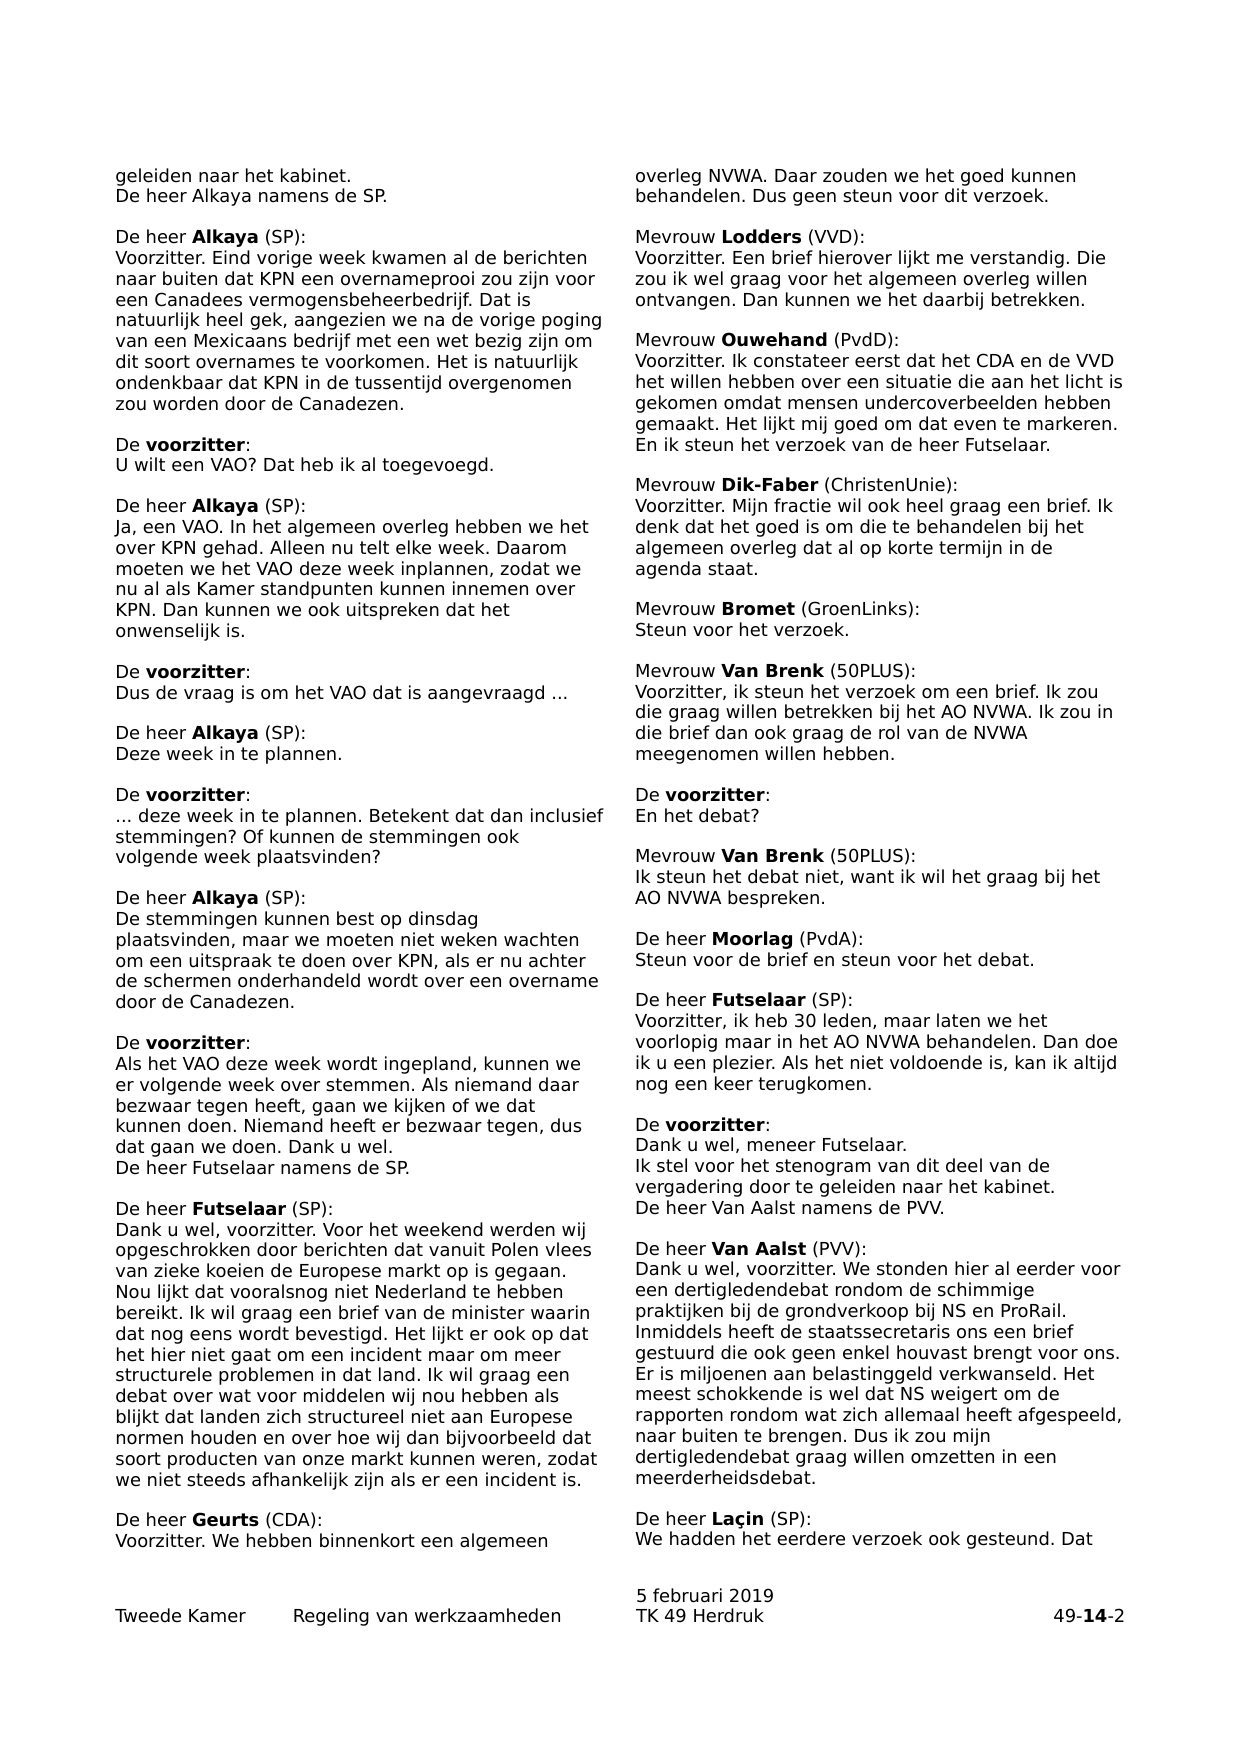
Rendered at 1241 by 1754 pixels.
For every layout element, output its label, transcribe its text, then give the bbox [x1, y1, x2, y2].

text Voorzitter, ik steun het verzoek om een brief. Ik zou die graag willen betrekken bij het AO NVWA. Ik zou in die brief dan ook graag de rol van de NVWA meegenomen willen hebben. [635, 681, 1125, 765]
text Mevrouw Ouwehand (PvdD): [635, 330, 1125, 351]
text De heer Alkaya namens de SP. [115, 186, 605, 207]
text Mevrouw Lodders (VVD): [635, 227, 1125, 248]
text Voorzitter. Eind vorige week kwamen al de berichten naar buiten dat KPN een overnameprooi zou zijn voor een Canadees vermogensbeheerbedrijf. Dat is natuurlijk heel gek, aangezien we na de vorige poging van een Mexicaans bedrijf met een wet bezig zijn om dit soort overnames te voorkomen. Het is natuurlijk ondenkbaar dat KPN in de tussentijd overgenomen zou worden door de Canadezen. [115, 248, 605, 414]
text De voorzitter: [115, 785, 605, 806]
text De heer Futselaar (SP): [635, 990, 1125, 1011]
text Steun voor het verzoek. [635, 620, 1125, 641]
text ... deze week in te plannen. Betekent dat dan inclusief stemmingen? Of kunnen de stemmingen ook volgende week plaatsvinden? [115, 806, 605, 868]
text De voorzitter: [115, 434, 605, 455]
text De voorzitter: [115, 662, 605, 682]
text De stemmingen kunnen best op dinsdag plaatsvinden, maar we moeten niet weken wachten om een uitspraak te doen over KPN, als er nu achter de schermen onderhandeld wordt over een overname door de Canadezen. [115, 909, 605, 1013]
text De heer Moorlag (PvdA): [635, 929, 1125, 949]
text De heer Laçin (SP): [635, 1508, 1125, 1529]
text De heer Futselaar namens de SP. [115, 1158, 605, 1179]
text overleg NVWA. Daar zouden we het goed kunnen behandelen. Dus geen steun voor dit verzoek. [635, 165, 1125, 207]
text geleiden naar het kabinet. [115, 165, 605, 186]
text De heer Geurts (CDA): [115, 1510, 605, 1531]
text De voorzitter: [635, 785, 1125, 806]
text De heer Futselaar (SP): [115, 1199, 605, 1219]
text En het debat? [635, 806, 1125, 826]
text Voorzitter. We hebben binnenkort een algemeen [115, 1531, 605, 1552]
text De voorzitter: [115, 1033, 605, 1054]
text De heer Alkaya (SP): [115, 496, 605, 517]
text Voorzitter. Mijn fractie wil ook heel graag een brief. Ik denk dat het goed is om die te behandelen bij het algemeen overleg dat al op korte termijn in de agenda staat. [635, 496, 1125, 579]
text Dank u wel, voorzitter. Voor het weekend werden wij opgeschrokken door berichten dat vanuit Polen vlees van zieke koeien de Europese markt op is gegaan. Nou lijkt dat vooralsnog niet Nederland te hebben bereikt. Ik wil graag een brief van de minister waarin dat nog eens wordt bevestigd. Het lijkt er ook op dat het hier niet gaat om een incident maar om meer structurele problemen in dat land. Ik wil graag een debat over wat voor middelen wij nou hebben als blijkt dat landen zich structureel niet aan Europese normen houden en over hoe wij dan bijvoorbeeld dat soort producten van onze markt kunnen weren, zodat we niet steeds afhankelijk zijn als er een incident is. [115, 1219, 605, 1490]
text Ik steun het debat niet, want ik wil het graag bij het AO NVWA bespreken. [635, 867, 1125, 909]
text Dank u wel, voorzitter. We stonden hier al eerder voor een dertigledendebat rondom de schimmige praktijken bij de grondverkoop bij NS en ProRail. Inmiddels heeft de staatssecretaris ons een brief gestuurd die ook geen enkel houvast brengt voor ons. Er is miljoenen aan belastinggeld verkwanseld. Het meest schokkende is wel dat NS weigert om de rapporten rondom wat zich allemaal heeft afgespeeld, naar buiten te brengen. Dus ik zou mijn dertigledendebat graag willen omzetten in een meerderheidsdebat. [635, 1259, 1125, 1488]
text Steun voor de brief en steun voor het debat. [635, 949, 1125, 970]
text We hadden het eerdere verzoek ook gesteund. Dat [635, 1529, 1125, 1550]
text Mevrouw Van Brenk (50PLUS): [635, 846, 1125, 867]
text Mevrouw Dik-Faber (ChristenUnie): [635, 475, 1125, 496]
text Ja, een VAO. In het algemeen overleg hebben we het over KPN gehad. Alleen nu telt elke week. Daarom moeten we het VAO deze week inplannen, zodat we nu al als Kamer standpunten kunnen innemen over KPN. Dan kunnen we ook uitspreken dat het onwenselijk is. [115, 517, 605, 642]
text De heer Alkaya (SP): [115, 227, 605, 248]
text Deze week in te plannen. [115, 744, 605, 765]
text Dank u wel, meneer Futselaar. [635, 1135, 1125, 1156]
text Voorzitter. Ik constateer eerst dat het CDA en de VVD het willen hebben over een situatie die aan het licht is gekomen omdat mensen undercoverbeelden hebben gemaakt. Het lijkt mij goed om dat even te markeren. En ik steun het verzoek van de heer Futselaar. [635, 351, 1125, 455]
text Mevrouw Bromet (GroenLinks): [635, 599, 1125, 620]
text De heer Van Aalst (PVV): [635, 1238, 1125, 1259]
text Mevrouw Van Brenk (50PLUS): [635, 661, 1125, 681]
text De heer Van Aalst namens de PVV. [635, 1198, 1125, 1218]
text De heer Alkaya (SP): [115, 723, 605, 744]
text Voorzitter, ik heb 30 leden, maar laten we het voorlopig maar in het AO NVWA behandelen. Dan doe ik u een plezier. Als het niet voldoende is, kan ik altijd nog een keer terugkomen. [635, 1011, 1125, 1094]
text Voorzitter. Een brief hierover lijkt me verstandig. Die zou ik wel graag voor het algemeen overleg willen ontvangen. Dan kunnen we het daarbij betrekken. [635, 248, 1125, 310]
text De voorzitter: [635, 1114, 1125, 1135]
text Dus de vraag is om het VAO dat is aangevraagd ... [115, 682, 605, 703]
text Ik stel voor het stenogram van dit deel van de vergadering door te geleiden naar het kabinet. [635, 1156, 1125, 1198]
text Als het VAO deze week wordt ingepland, kunnen we er volgende week over stemmen. Als niemand daar bezwaar tegen heeft, gaan we kijken of we dat kunnen doen. Niemand heeft er bezwaar tegen, dus dat gaan we doen. Dank u wel. [115, 1054, 605, 1158]
text De heer Alkaya (SP): [115, 888, 605, 909]
text U wilt een VAO? Dat heb ik al toegevoegd. [115, 455, 605, 476]
